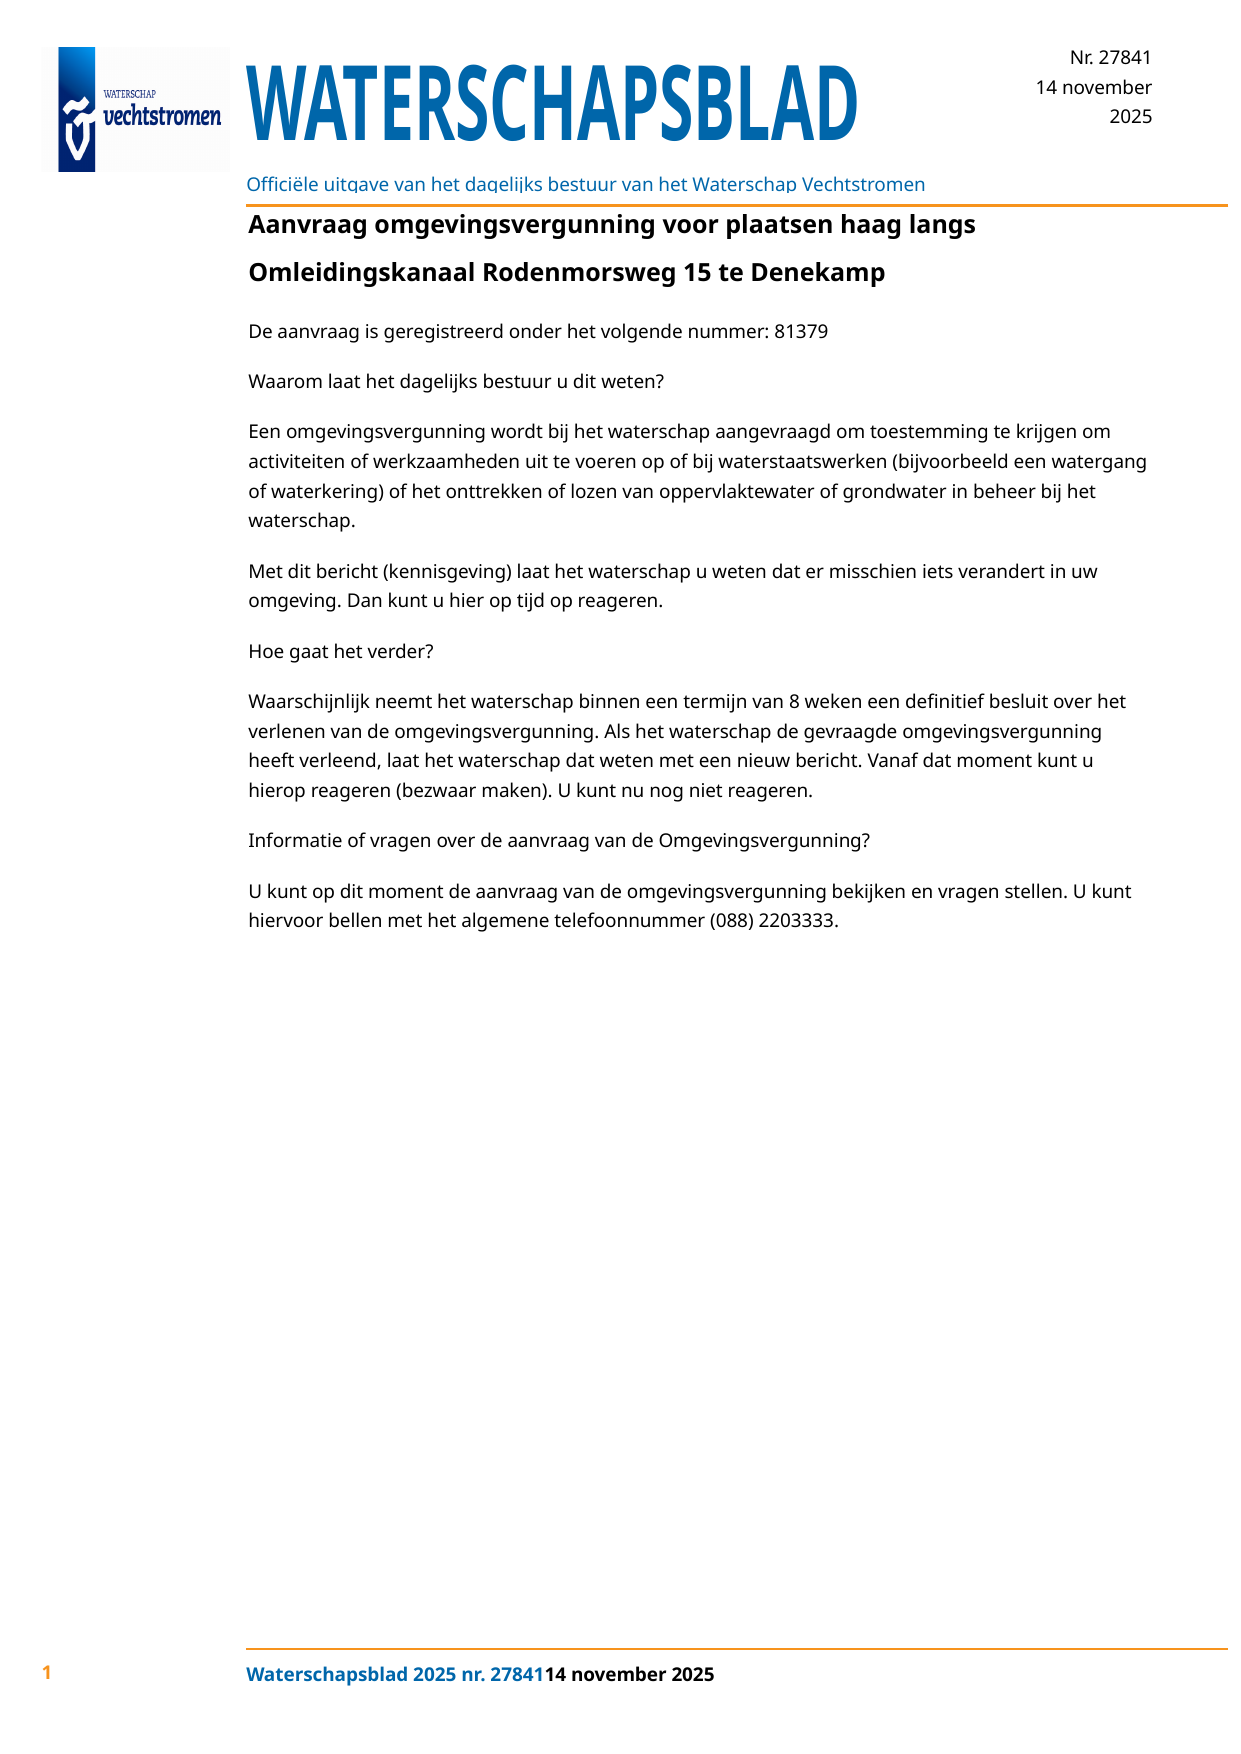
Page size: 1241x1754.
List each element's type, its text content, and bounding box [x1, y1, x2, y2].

text Aanvraag omgevingsvergunning voor plaatsen haag langs Omleidingskanaal Rodenmorsweg 15 te Denekamp [248, 207, 1152, 288]
picture [41, 47, 231, 172]
text Waarschijnlijk neemt het waterschap binnen een termijn van 8 weken een definitief besluit over het verlenen van de omgevingsvergunning. Als het waterschap de gevraagde omgevingsvergunning heeft verleend, laat het waterschap dat weten met een nieuw bericht. Vanaf dat moment kunt u hierop reageren (bezwaar maken). U kunt nu nog niet reageren. [248, 688, 1152, 803]
text Waarom laat het dagelijks bestuur u dit weten? [248, 368, 1152, 394]
text Een omgevingsvergunning wordt bij het waterschap aangevraagd om toestemming te krijgen om activiteiten of werkzaamheden uit te voeren op of bij waterstaatswerken (bijvoorbeeld een watergang of waterkering) of het onttrekken of lozen van oppervlaktewater of grondwater in beheer bij het waterschap. [248, 419, 1152, 533]
text De aanvraag is geregistreerd onder het volgende nummer: 81379 [248, 318, 1152, 344]
text Hoe gaat het verder? [248, 638, 1152, 664]
text Informatie of vragen over de aanvraag van de Omgevingsvergunning? [248, 827, 1152, 853]
text Met dit bericht (kennisgeving) laat het waterschap u weten dat er misschien iets verandert in uw omgeving. Dan kunt u hier op tijd op reageren. [248, 558, 1152, 613]
text U kunt op dit moment de aanvraag van de omgevingsvergunning bekijken en vragen stellen. U kunt hiervoor bellen met het algemene telefoonnummer (088) 2203333. [248, 878, 1152, 933]
